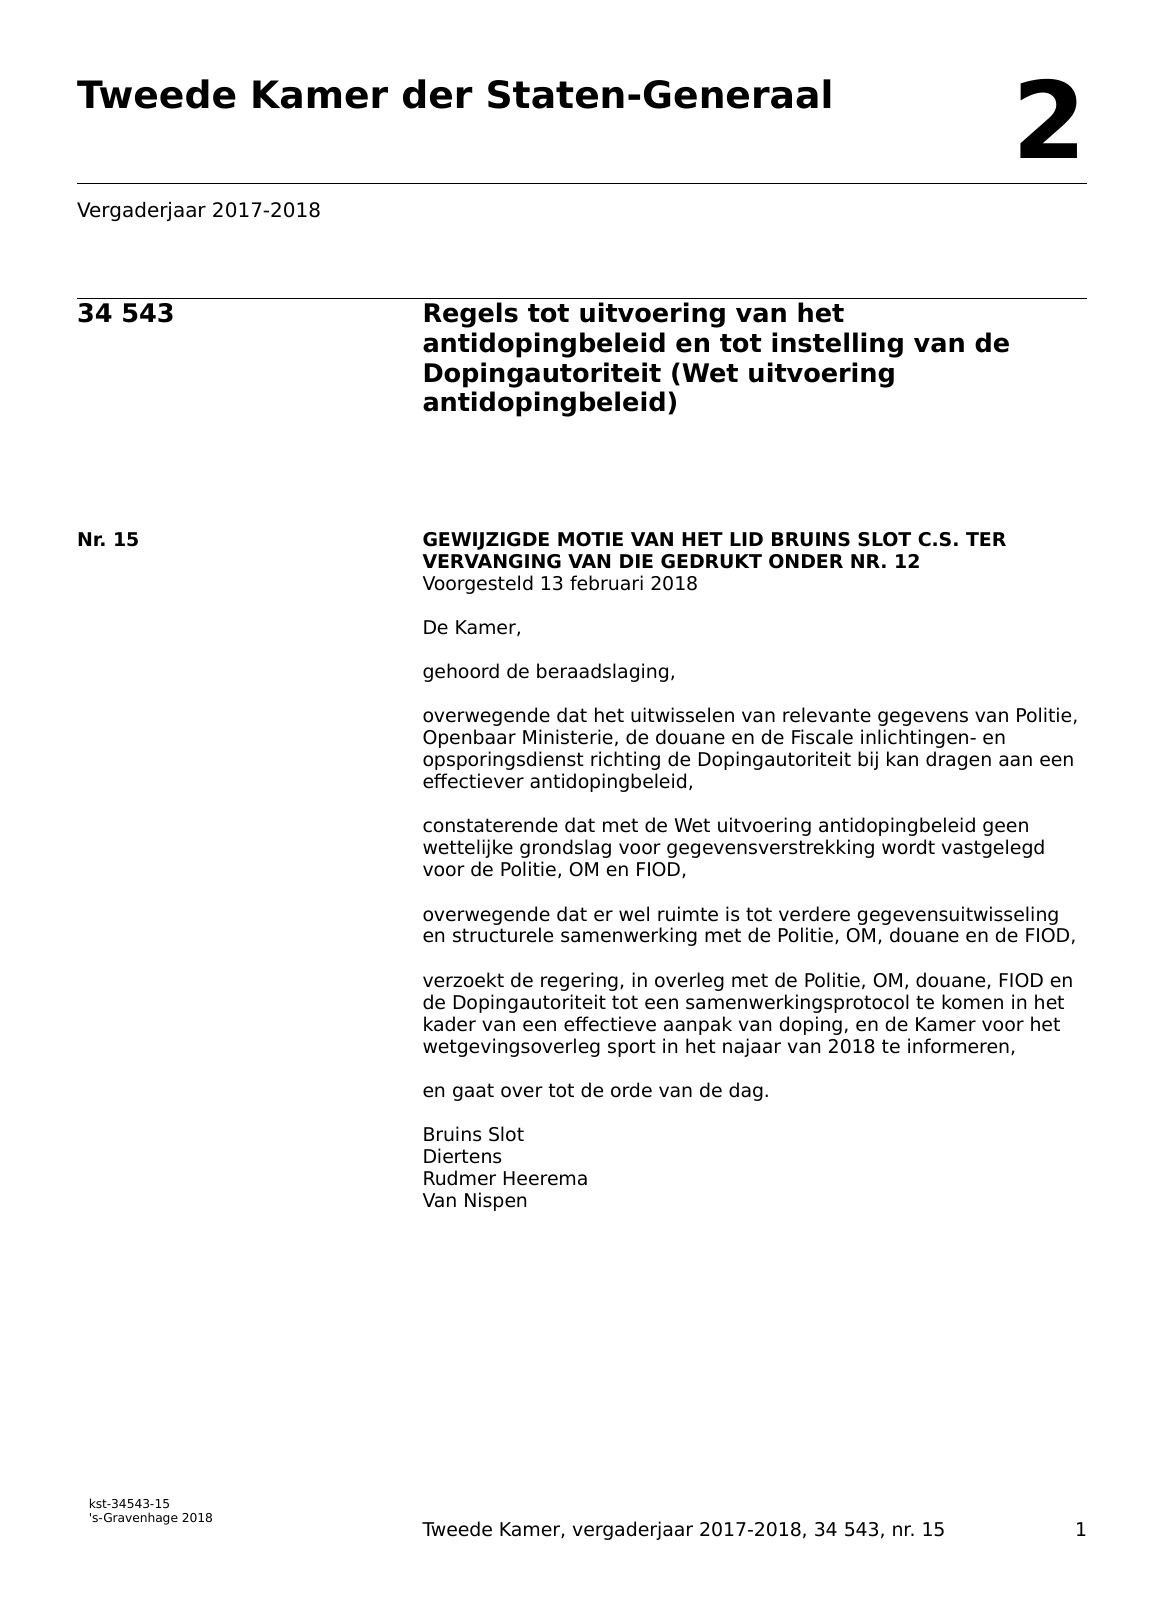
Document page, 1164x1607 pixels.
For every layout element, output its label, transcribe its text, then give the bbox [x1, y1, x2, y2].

text overwegende dat er wel ruimte is tot verdere gegevensuitwisseling en structurele samenwerking met de Politie, OM, douane en de FIOD, [422, 903, 1087, 947]
text en gaat over tot de orde van de dag. [422, 1080, 1087, 1102]
subtitle 34 543 Regels tot uitvoering van het antidopingbeleid en tot instelling van de Dopingautoriteit (Wet uitvoering antidopingbeleid) [77, 299, 1087, 418]
text 's-Gravenhage 2018 [88, 1511, 323, 1525]
text Bruins Slot [422, 1124, 1087, 1146]
text Rudmer Heerema [422, 1168, 1087, 1190]
text overwegende dat het uitwisselen van relevante gegevens van Politie, Openbaar Ministerie, de douane en de Fiscale inlichtingen- en opsporingsdienst richting de Dopingautoriteit bij kan dragen aan een effectiever antidopingbeleid, [422, 705, 1087, 793]
text constaterende dat met de Wet uitvoering antidopingbeleid geen wettelijke grondslag voor gegevensverstrekking wordt vastgelegd voor de Politie, OM en FIOD, [422, 815, 1087, 881]
text kst-34543-15 [88, 1497, 323, 1511]
table_cell Vergaderjaar 2017-2018 [77, 184, 1087, 298]
text verzoekt de regering, in overleg met de Politie, OM, douane, FIOD en de Dopingautoriteit tot een samenwerkingsprotocol te komen in het kader van een effectieve aanpak van doping, en de Kamer voor het wetgevingsoverleg sport in het najaar van 2018 te informeren, [422, 969, 1087, 1057]
table_header Tweede Kamer der Staten-Generaal [77, 59, 886, 183]
text Van Nispen [422, 1190, 1087, 1212]
text Voorgesteld 13 februari 2018 [422, 573, 1087, 595]
text gehoord de beraadslaging, [422, 661, 1087, 683]
table_header 2 [886, 59, 1087, 183]
text Diertens [422, 1146, 1087, 1168]
subtitle Nr. 15 GEWIJZIGDE MOTIE VAN HET LID BRUINS SLOT C.S. TER VERVANGING VAN DIE GEDRUKT ONDER NR. 12 [77, 529, 1087, 573]
text De Kamer, [422, 617, 1087, 639]
